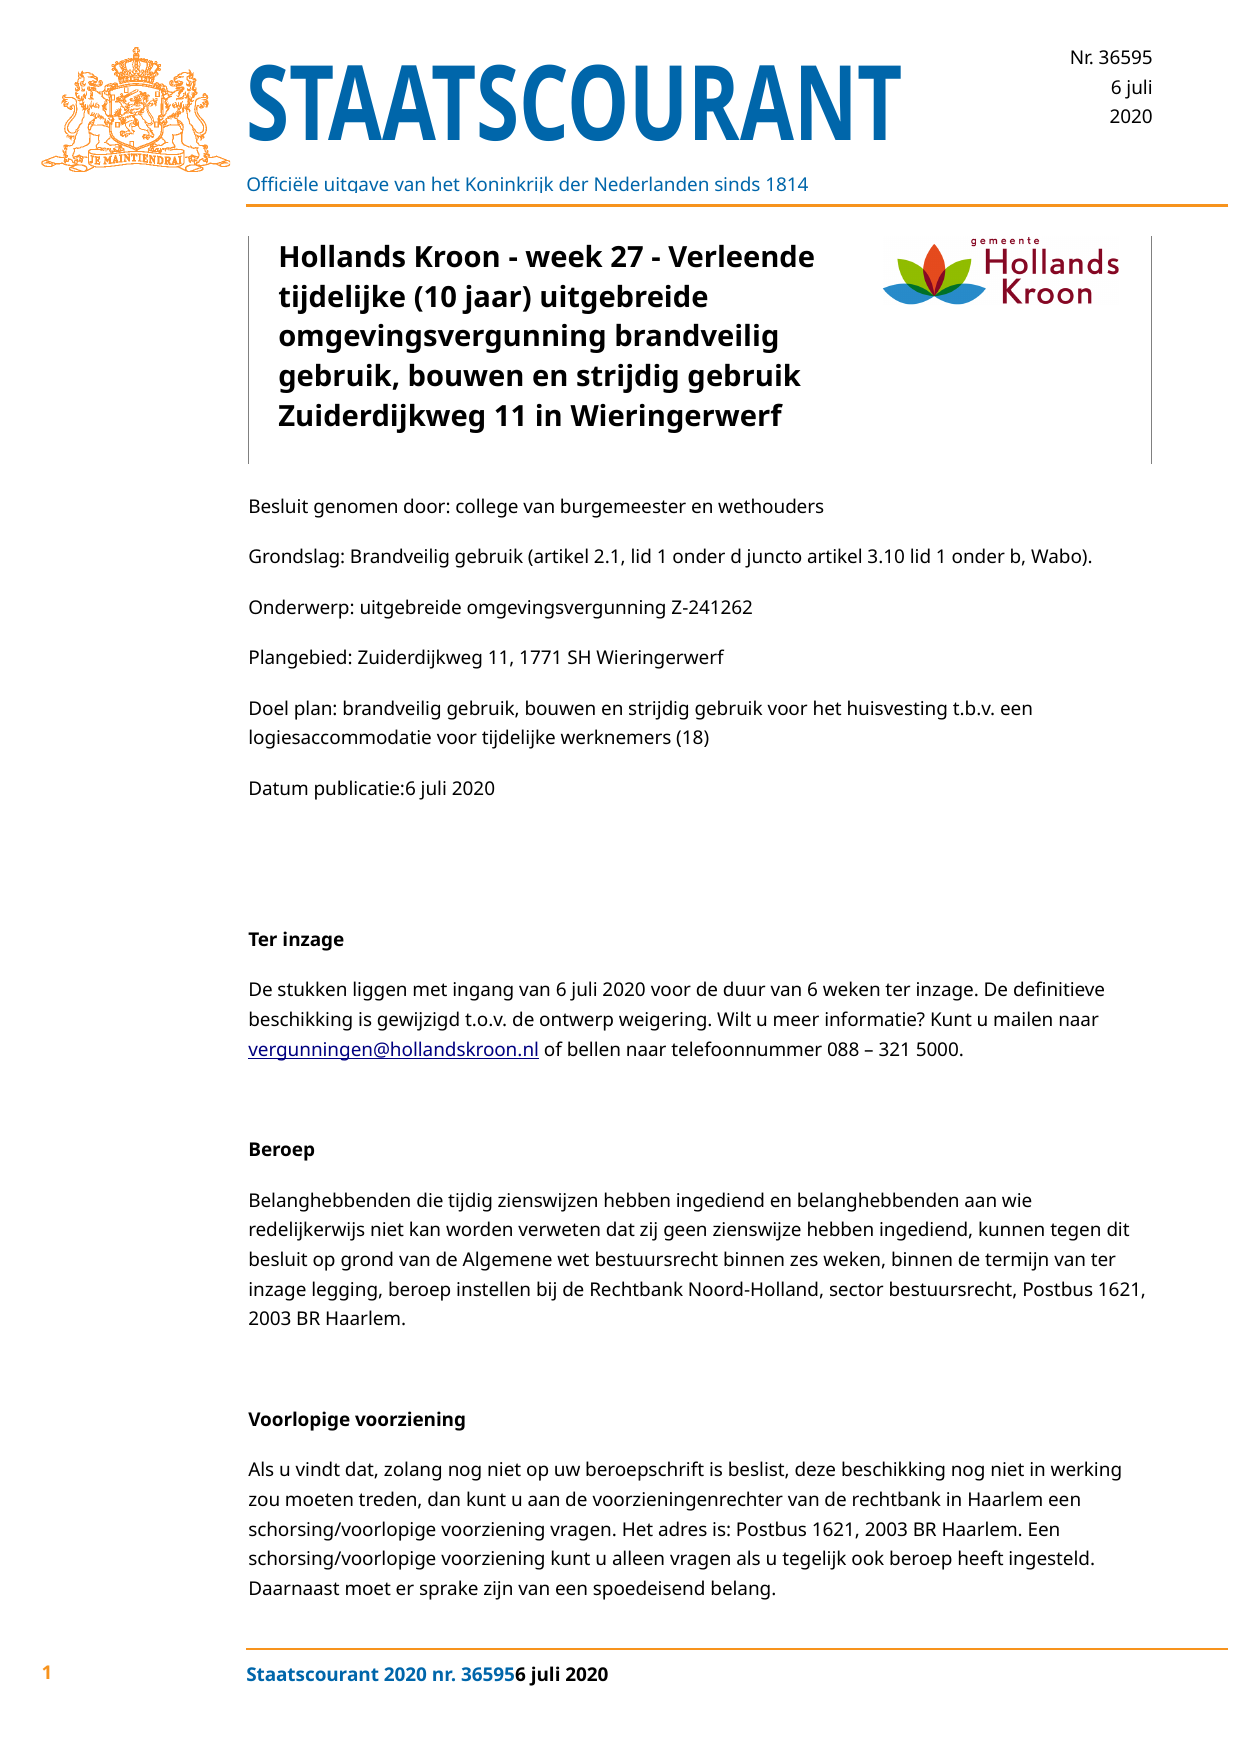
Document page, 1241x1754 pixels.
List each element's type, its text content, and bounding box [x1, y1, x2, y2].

text Plangebied: Zuiderdijkweg 11, 1771 SH Wieringerwerf [248, 644, 1152, 670]
text Onderwerp: uitgebreide omgevingsvergunning Z-241262 [248, 594, 1152, 620]
table_header Hollands Kroon - week 27 - Verleende tijdelijke (10 jaar) uitgebreide omgevingsvergunning brandveilig gebruik, bouwen en strijdig gebruik Zuiderdijkweg 11 in Wieringerwerf [249, 236, 850, 464]
text Beroep [248, 1137, 1152, 1162]
picture [882, 236, 1119, 305]
table_header [850, 236, 1151, 464]
picture [41, 47, 231, 172]
text Belanghebbenden die tijdig zienswijzen hebben ingediend en belanghebbenden aan wie redelijkerwijs niet kan worden verweten dat zij geen zienswijze hebben ingediend, kunnen tegen dit besluit op grond van de Algemene wet bestuursrecht binnen zes weken, binnen de termijn van ter inzage legging, beroep instellen bij de Rechtbank Noord-Holland, sector bestuursrecht, Postbus 1621, 2003 BR Haarlem. [248, 1187, 1152, 1331]
text Als u vindt dat, zolang nog niet op uw beroepschrift is beslist, deze beschikking nog niet in werking zou moeten treden, dan kunt u aan de voorzieningenrechter van de rechtbank in Haarlem een schorsing/voorlopige voorziening vragen. Het adres is: Postbus 1621, 2003 BR Haarlem. Een schorsing/voorlopige voorziening kunt u alleen vragen als u tegelijk ook beroep heeft ingesteld. Daarnaast moet er sprake zijn van een spoedeisend belang. [248, 1457, 1152, 1601]
text Grondslag: Brandveilig gebruik (artikel 2.1, lid 1 onder d juncto artikel 3.10 lid 1 onder b, Wabo). [248, 544, 1152, 569]
text De stukken liggen met ingang van 6 juli 2020 voor de duur van 6 weken ter inzage. De definitieve beschikking is gewijzigd t.o.v. de ontwerp weigering. Wilt u meer informatie? Kunt u mailen naar vergunningen@hollandskroon.nl of bellen naar telefoonnummer 088 – 321 5000. [248, 977, 1152, 1062]
text Voorlopige voorziening [248, 1406, 1152, 1432]
text Besluit genomen door: college van burgemeester en wethouders [248, 493, 1152, 519]
text Datum publicatie:6 juli 2020 [248, 775, 1152, 801]
text Ter inzage [248, 926, 1152, 952]
text Doel plan: brandveilig gebruik, bouwen en strijdig gebruik voor het huisvesting t.b.v. een logiesaccommodatie voor tijdelijke werknemers (18) [248, 695, 1152, 750]
